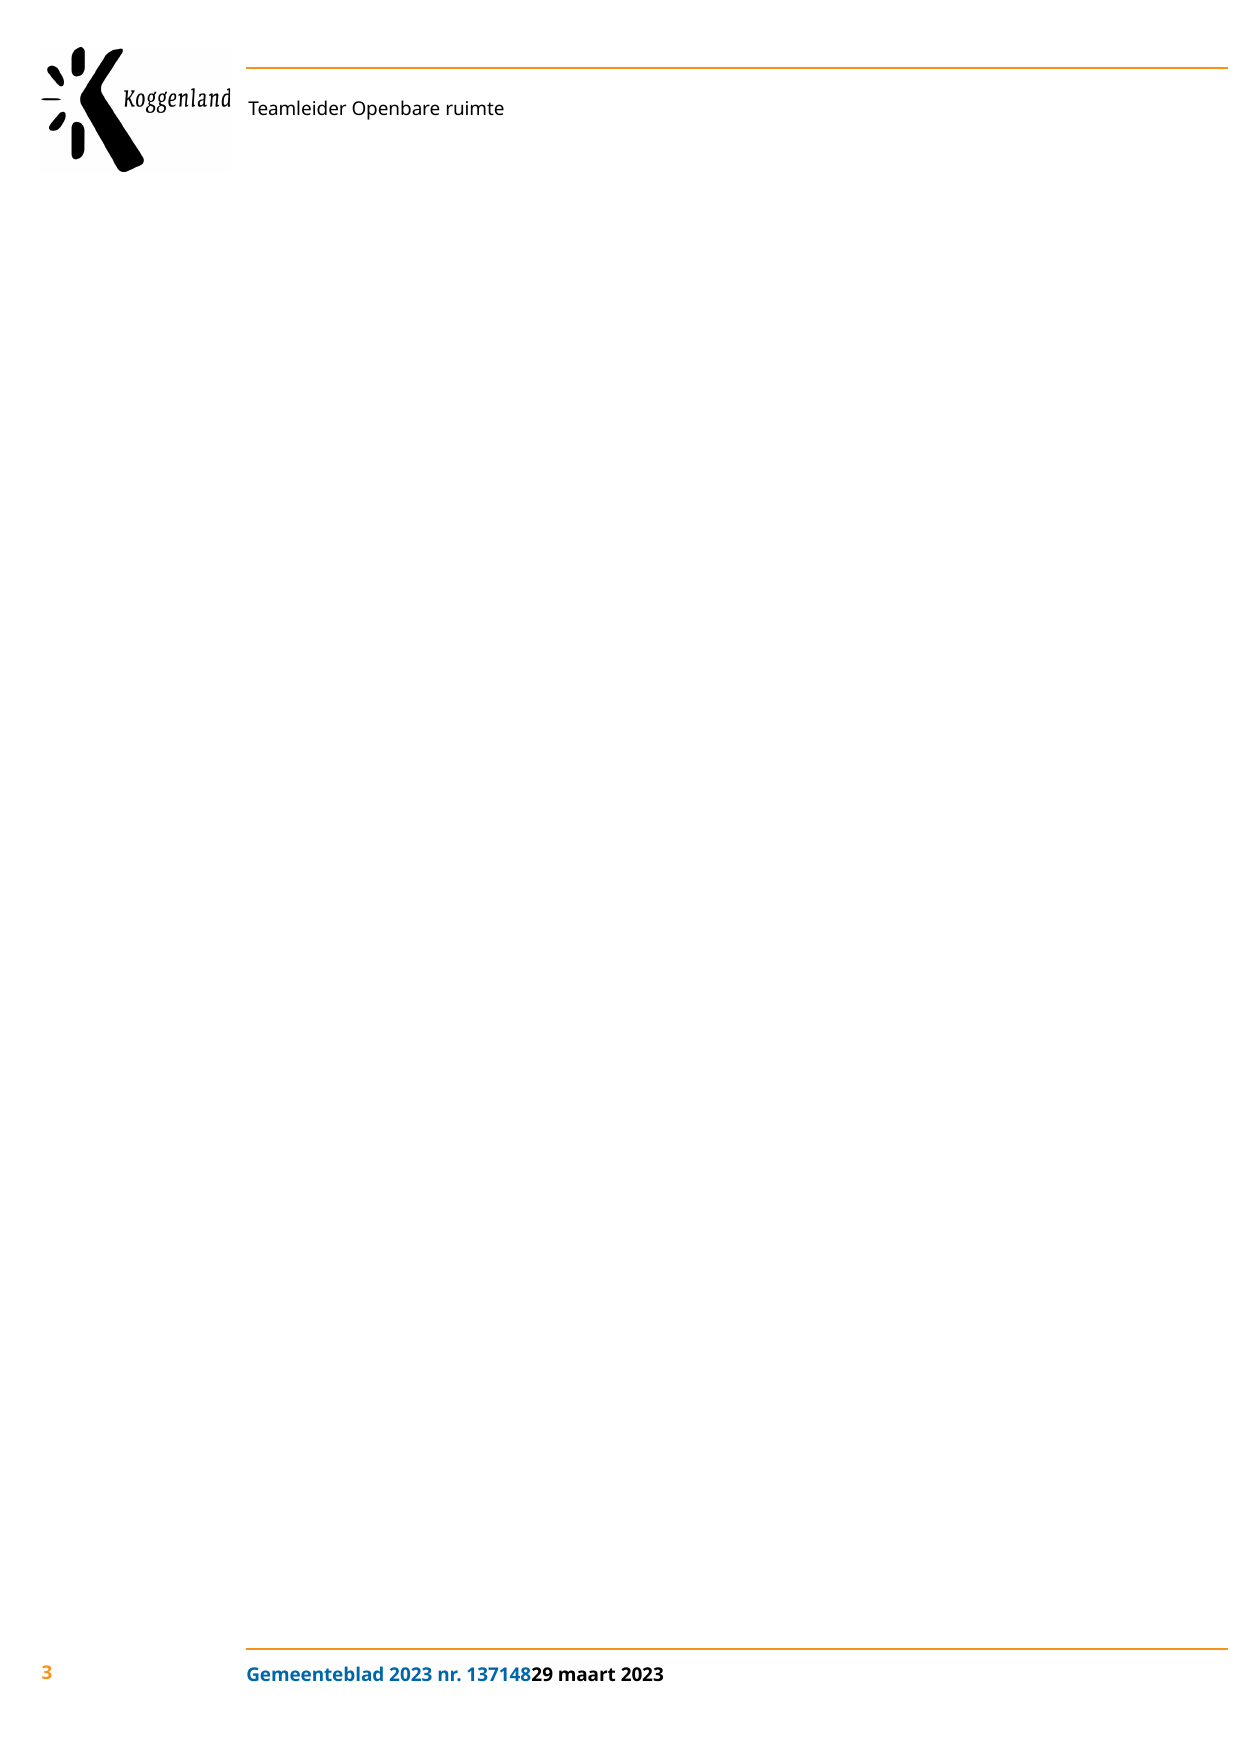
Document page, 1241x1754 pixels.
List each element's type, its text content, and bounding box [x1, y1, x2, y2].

text Teamleider Openbare ruimte [248, 95, 1152, 121]
picture [41, 47, 231, 172]
